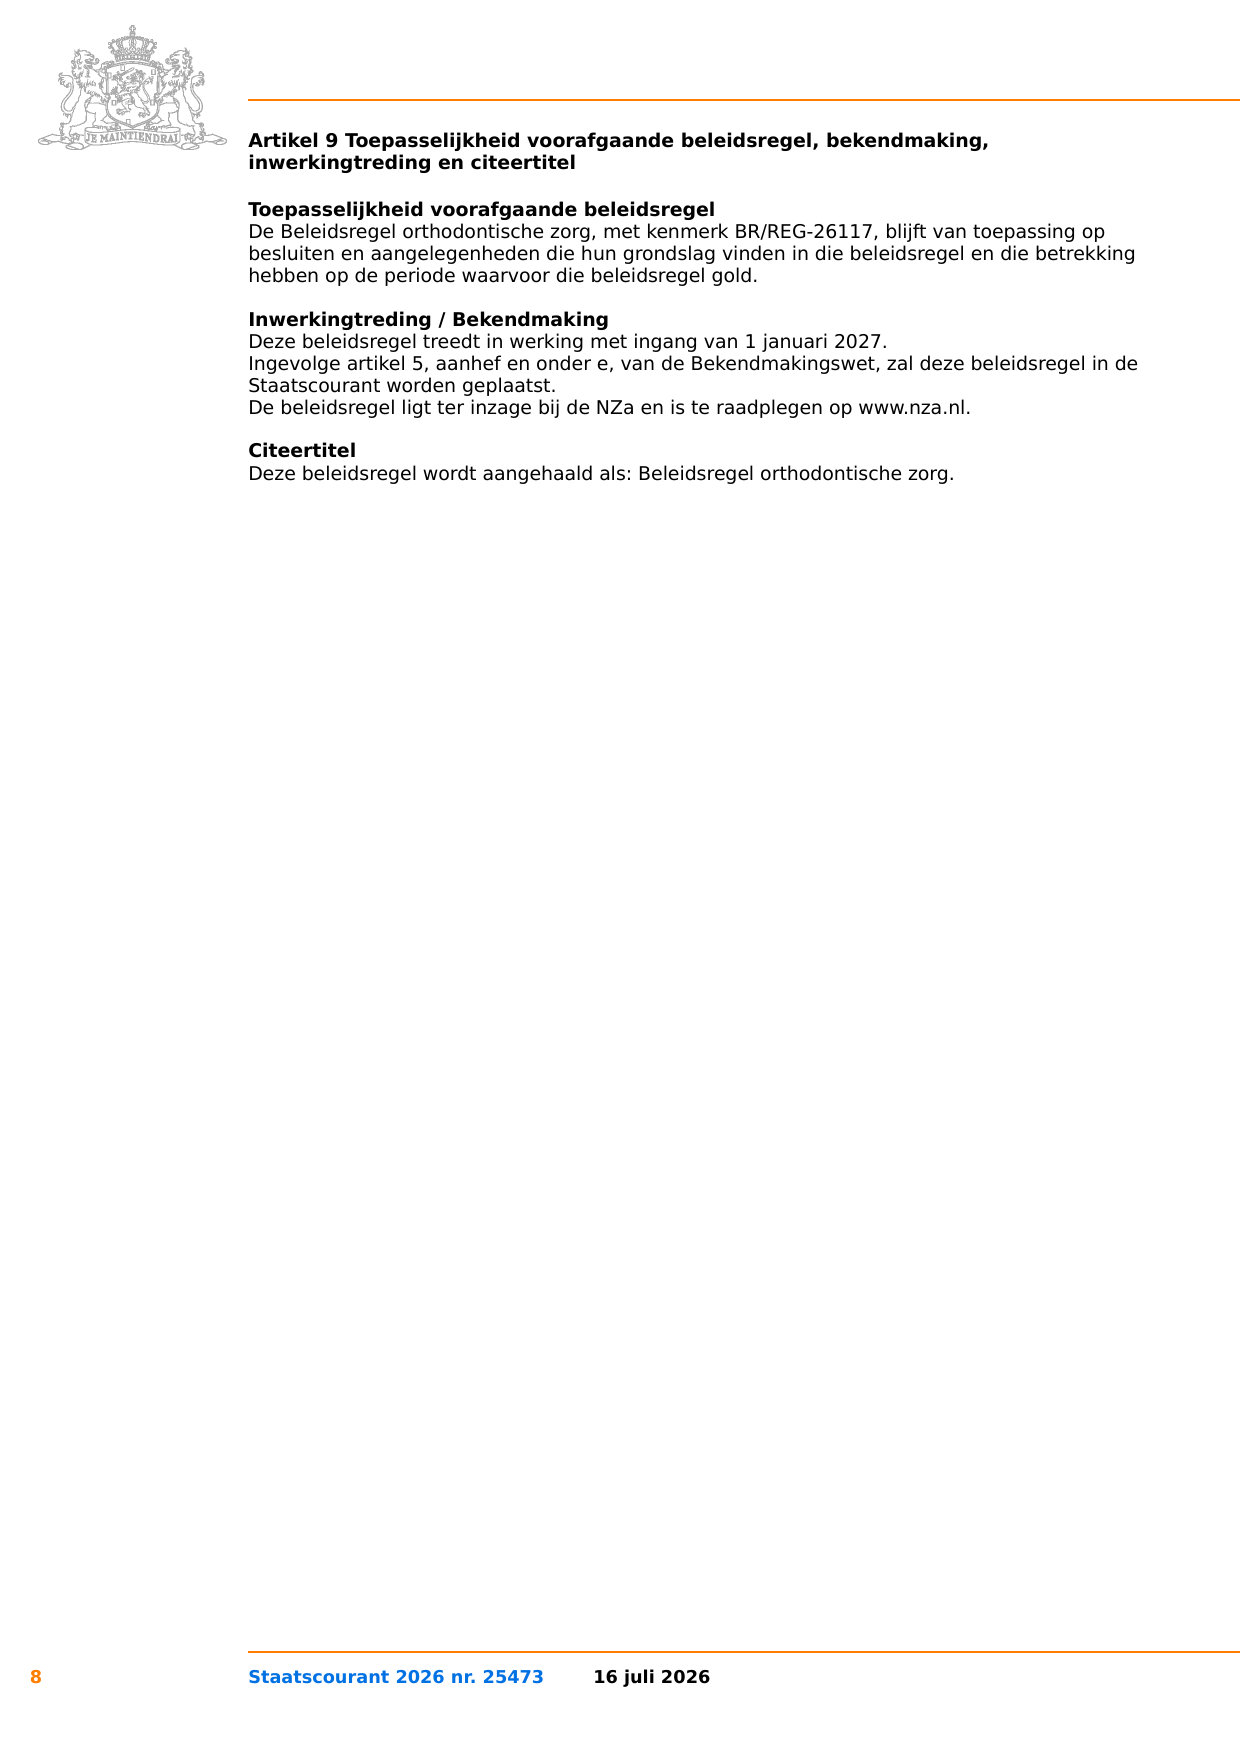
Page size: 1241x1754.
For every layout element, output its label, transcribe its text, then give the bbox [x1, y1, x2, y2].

subtitle Citeertitel [248, 440, 1163, 462]
subtitle Artikel 9 Toepasselijkheid voorafgaande beleidsregel, bekendmaking, inwerkingtreding en citeertitel [248, 130, 1163, 174]
text De Beleidsregel orthodontische zorg, met kenmerk BR/REG-26117, blijft van toepassing op besluiten en aangelegenheden die hun grondslag vinden in die beleidsregel en die betrekking hebben op de periode waarvoor die beleidsregel gold. [248, 221, 1163, 287]
subtitle Toepasselijkheid voorafgaande beleidsregel [248, 199, 1163, 221]
text De beleidsregel ligt ter inzage bij de NZa en is te raadplegen op www.nza.nl. [248, 397, 1163, 418]
text Deze beleidsregel treedt in werking met ingang van 1 januari 2027. [248, 331, 1163, 353]
text Deze beleidsregel wordt aangehaald als: Beleidsregel orthodontische zorg. [248, 462, 1163, 484]
picture [38, 25, 227, 150]
text Ingevolge artikel 5, aanhef en onder e, van de Bekendmakingswet, zal deze beleidsregel in de Staatscourant worden geplaatst. [248, 353, 1163, 397]
subtitle Inwerkingtreding / Bekendmaking [248, 309, 1163, 331]
